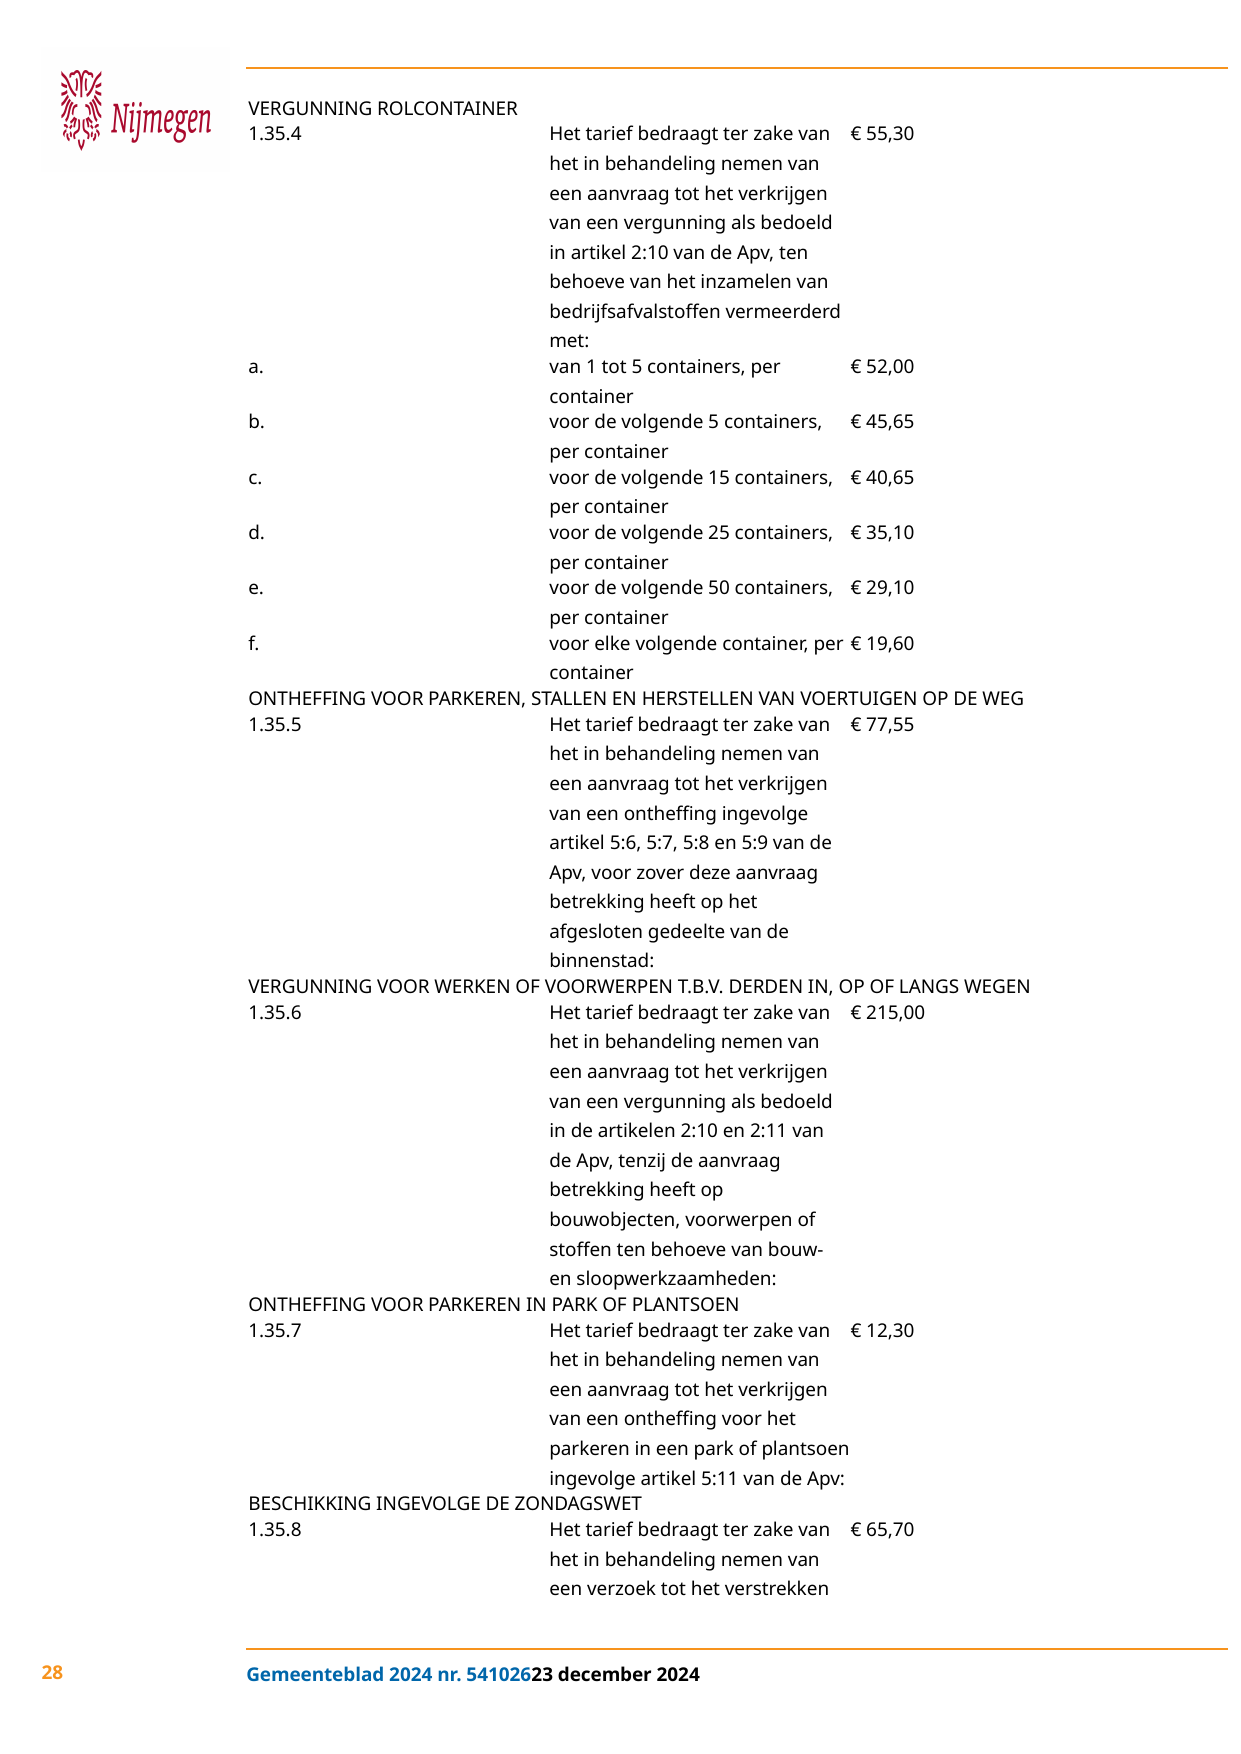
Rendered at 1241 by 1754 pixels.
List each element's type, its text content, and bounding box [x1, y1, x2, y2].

table_cell VERGUNNING ROLCONTAINER [248, 95, 1152, 121]
table_cell a. [248, 353, 549, 409]
table_cell voor de volgende 25 containers, per container [549, 519, 850, 574]
table_cell € 29,10 [850, 575, 1152, 630]
table_cell 1.35.8 [248, 1516, 549, 1601]
table_cell ONTHEFFING VOOR PARKEREN, STALLEN EN HERSTELLEN VAN VOERTUIGEN OP DE WEG [248, 685, 1152, 711]
table_cell € 35,10 [850, 519, 1152, 574]
table_cell Het tarief bedraagt ter zake van het in behandeling nemen van een aanvraag tot het verkrijgen van een vergunning als bedoeld in artikel 2:10 van de Apv, ten behoeve van het inzamelen van bedrijfsafvalstoffen vermeerderd met: [549, 121, 850, 353]
table_cell 1.35.5 [248, 711, 549, 973]
table_cell voor elke volgende container, per container [549, 630, 850, 685]
table_cell VERGUNNING VOOR WERKEN OF VOORWERPEN T.B.V. DERDEN IN, OP OF LANGS WEGEN [248, 973, 1152, 999]
table_cell d. [248, 519, 549, 574]
table_cell € 77,55 [850, 711, 1152, 973]
table_cell € 215,00 [850, 999, 1152, 1291]
table_cell € 12,30 [850, 1317, 1152, 1490]
table_cell ONTHEFFING VOOR PARKEREN IN PARK OF PLANTSOEN [248, 1291, 1152, 1317]
table_cell van 1 tot 5 containers, per container [549, 353, 850, 409]
table_cell € 52,00 [850, 353, 1152, 409]
table_cell 1.35.7 [248, 1317, 549, 1490]
table_cell 1.35.6 [248, 999, 549, 1291]
table_cell voor de volgende 5 containers, per container [549, 409, 850, 464]
table_cell BESCHIKKING INGEVOLGE DE ZONDAGSWET [248, 1490, 1152, 1516]
table_cell € 45,65 [850, 409, 1152, 464]
table_cell € 55,30 [850, 121, 1152, 353]
table_cell Het tarief bedraagt ter zake van het in behandeling nemen van een aanvraag tot het verkrijgen van een ontheffing voor het parkeren in een park of plantsoen ingevolge artikel 5:11 van de Apv: [549, 1317, 850, 1490]
table_cell voor de volgende 15 containers, per container [549, 464, 850, 519]
table_cell € 65,70 [850, 1516, 1152, 1601]
table_cell Het tarief bedraagt ter zake van het in behandeling nemen van een aanvraag tot het verkrijgen van een ontheffing ingevolge artikel 5:6, 5:7, 5:8 en 5:9 van de Apv, voor zover deze aanvraag betrekking heeft op het afgesloten gedeelte van de binnenstad: [549, 711, 850, 973]
table_cell Het tarief bedraagt ter zake van het in behandeling nemen van een verzoek tot het verstrekken [549, 1516, 850, 1601]
table_cell 1.35.4 [248, 121, 549, 353]
table_cell € 19,60 [850, 630, 1152, 685]
table_cell b. [248, 409, 549, 464]
picture [41, 47, 231, 172]
table_cell e. [248, 575, 549, 630]
table_cell voor de volgende 50 containers, per container [549, 575, 850, 630]
table_cell c. [248, 464, 549, 519]
table_cell € 40,65 [850, 464, 1152, 519]
table_cell Het tarief bedraagt ter zake van het in behandeling nemen van een aanvraag tot het verkrijgen van een vergunning als bedoeld in de artikelen 2:10 en 2:11 van de Apv, tenzij de aanvraag betrekking heeft op bouwobjecten, voorwerpen of stoffen ten behoeve van bouw- en sloopwerkzaamheden: [549, 999, 850, 1291]
table_cell f. [248, 630, 549, 685]
